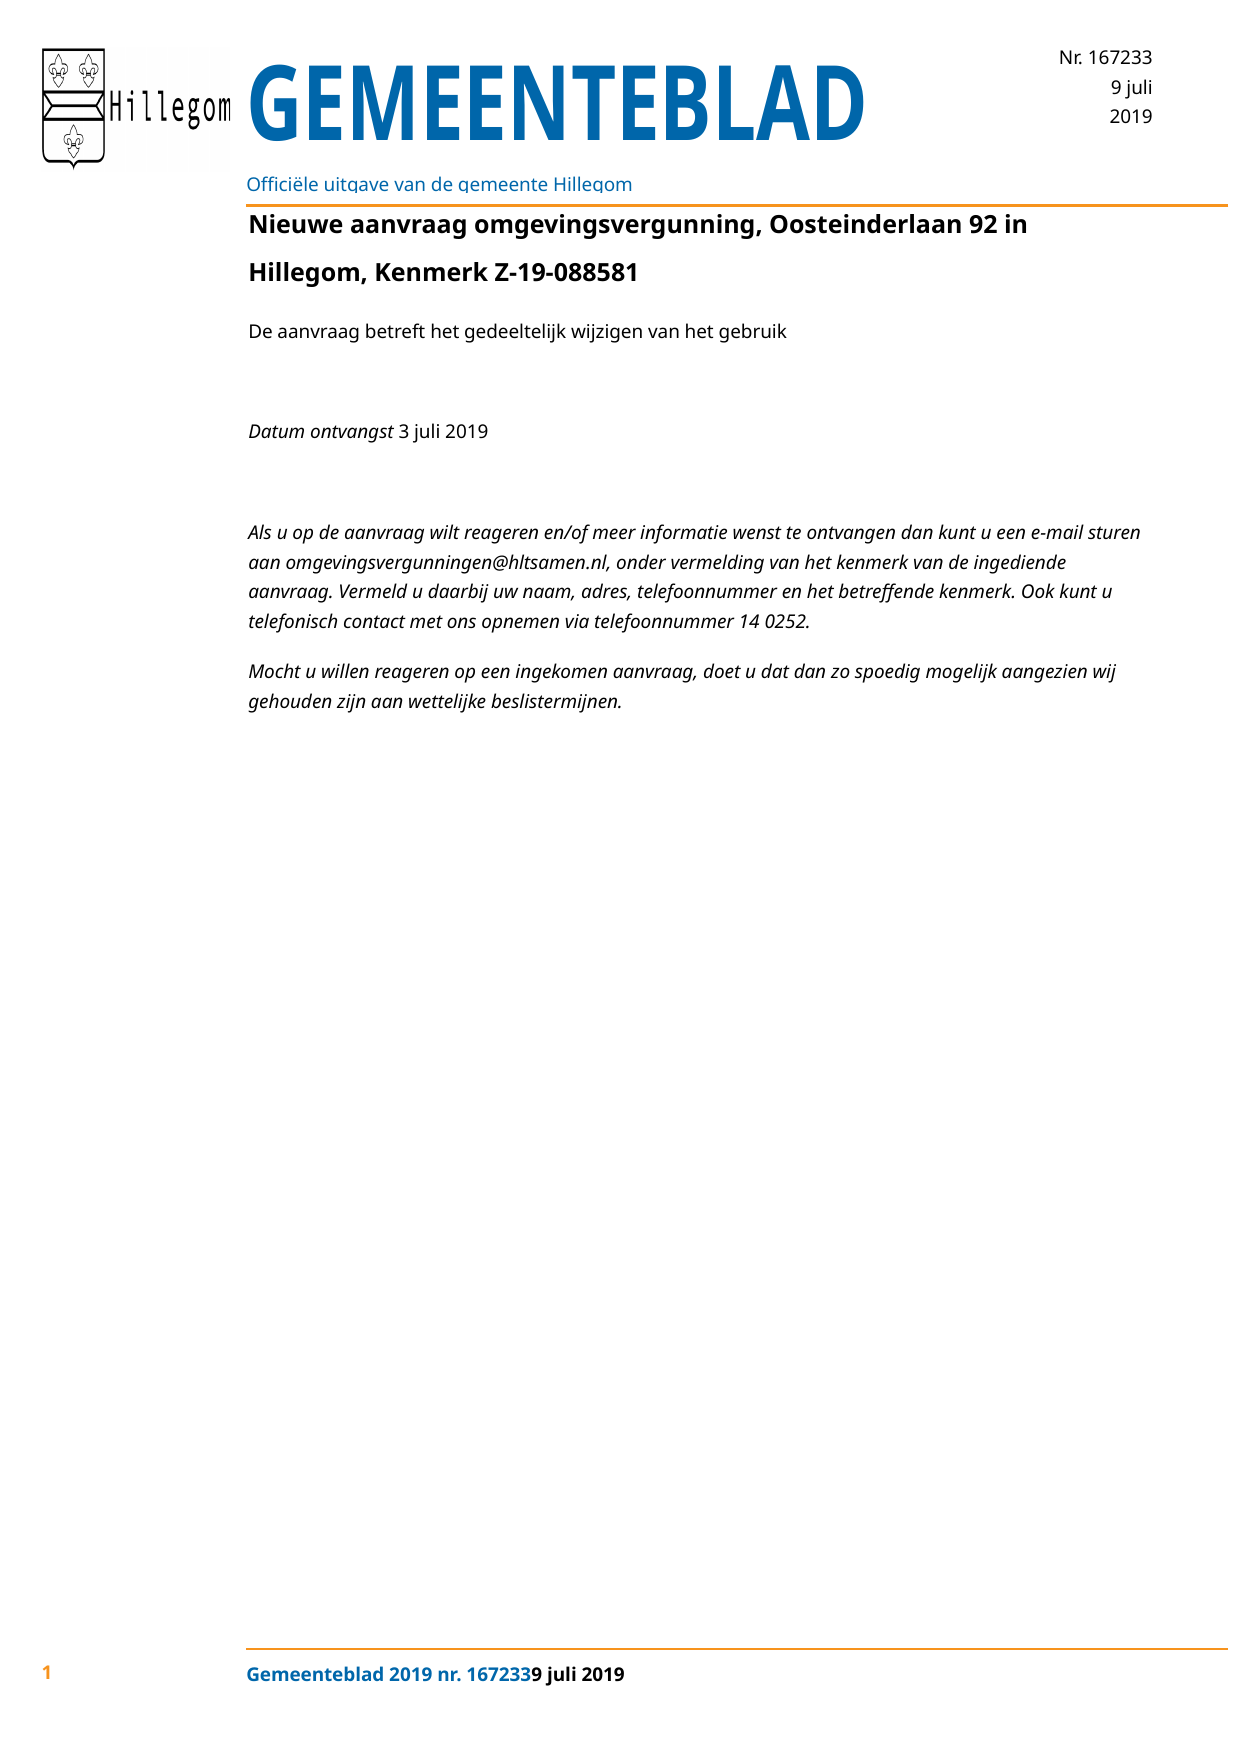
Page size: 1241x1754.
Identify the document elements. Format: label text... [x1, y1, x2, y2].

text Als u op de aanvraag wilt reageren en/of meer informatie wenst te ontvangen dan kunt u een e-mail sturen aan omgevingsvergunningen@hltsamen.nl, onder vermelding van het kenmerk van de ingediende aanvraag. Vermeld u daarbij uw naam, adres, telefoonnummer en het betreffende kenmerk. Ook kunt u telefonisch contact met ons opnemen via telefoonnummer 14 0252. [248, 519, 1152, 634]
text Mocht u willen reageren op een ingekomen aanvraag, doet u dat dan zo spoedig mogelijk aangezien wij gehouden zijn aan wettelijke beslistermijnen. [248, 659, 1152, 714]
text Datum ontvangst 3 juli 2019 [248, 419, 1152, 444]
text Nieuwe aanvraag omgevingsvergunning, Oosteinderlaan 92 in Hillegom, Kenmerk Z-19-088581 [248, 207, 1152, 288]
picture [41, 47, 231, 172]
text De aanvraag betreft het gedeeltelijk wijzigen van het gebruik [248, 318, 1152, 344]
